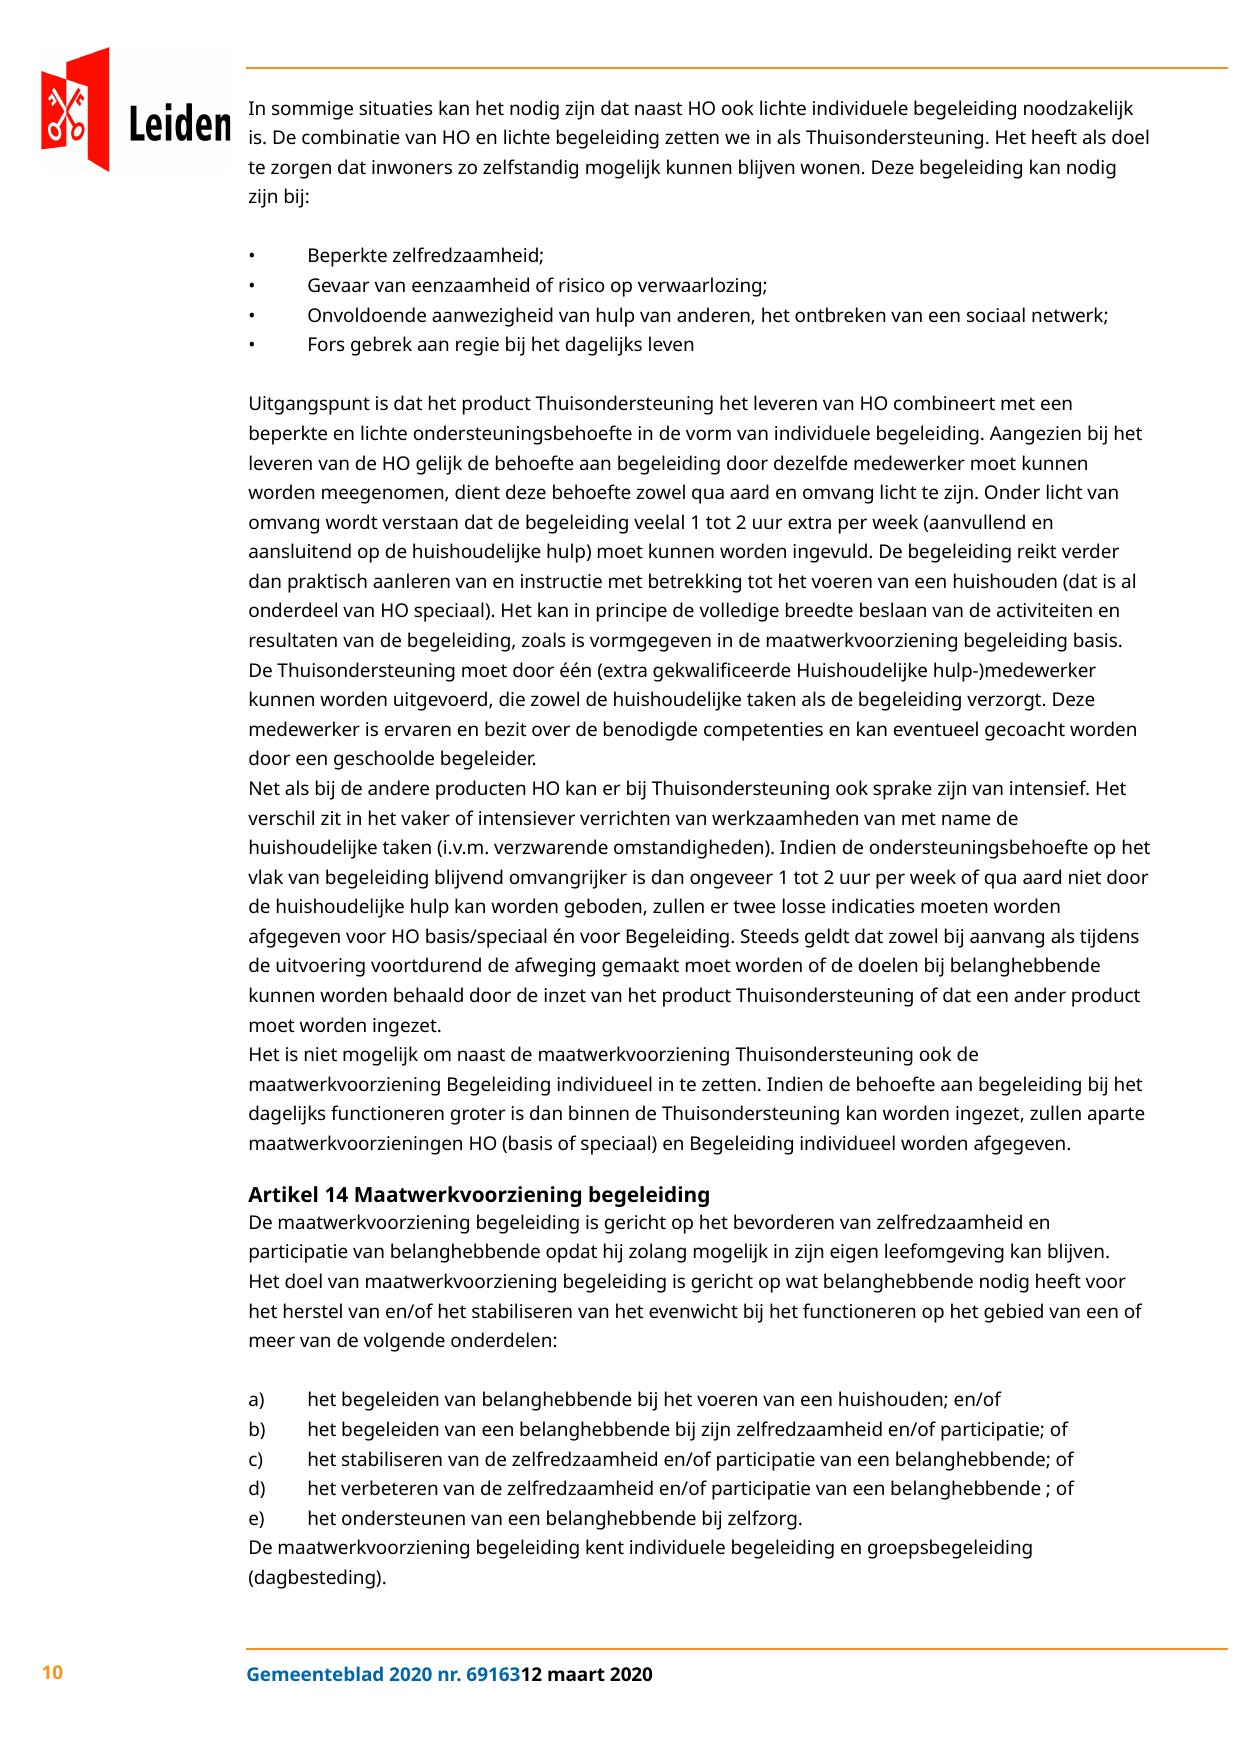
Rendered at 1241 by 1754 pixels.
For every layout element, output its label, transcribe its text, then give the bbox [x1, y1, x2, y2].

text Artikel 14 Maatwerkvoorziening begeleiding [248, 1181, 1152, 1209]
text In sommige situaties kan het nodig zijn dat naast HO ook lichte individuele begeleiding noodzakelijk is. De combinatie van HO en lichte begeleiding zetten we in als Thuisondersteuning. Het heeft als doel te zorgen dat inwoners zo zelfstandig mogelijk kunnen blijven wonen. Deze begeleiding kan nodig zijn bij: [248, 95, 1152, 209]
picture [41, 47, 231, 172]
text Net als bij de andere producten HO kan er bij Thuisondersteuning ook sprake zijn van intensief. Het verschil zit in het vaker of intensiever verrichten van werkzaamheden van met name de huishoudelijke taken (i.v.m. verzwarende omstandigheden). Indien de ondersteuningsbehoefte op het vlak van begeleiding blijvend omvangrijker is dan ongeveer 1 tot 2 uur per week of qua aard niet door de huishoudelijke hulp kan worden geboden, zullen er twee losse indicaties moeten worden afgegeven voor HO basis/speciaal én voor Begeleiding. Steeds geldt dat zowel bij aanvang als tijdens de uitvoering voortdurend de afweging gemaakt moet worden of de doelen bij belanghebbende kunnen worden behaald door de inzet van het product Thuisondersteuning of dat een ander product moet worden ingezet. [248, 775, 1152, 1038]
list Gevaar van eenzaamheid of risico op verwaarlozing; [248, 272, 1152, 298]
list het ondersteunen van een belanghebbende bij zelfzorg. [248, 1505, 1152, 1531]
text Uitgangspunt is dat het product Thuisondersteuning het leveren van HO combineert met een beperkte en lichte ondersteuningsbehoefte in de vorm van individuele begeleiding. Aangezien bij het leveren van de HO gelijk de behoefte aan begeleiding door dezelfde medewerker moet kunnen worden meegenomen, dient deze behoefte zowel qua aard en omvang licht te zijn. Onder licht van omvang wordt verstaan dat de begeleiding veelal 1 tot 2 uur extra per week (aanvullend en aansluitend op de huishoudelijke hulp) moet kunnen worden ingevuld. De begeleiding reikt verder dan praktisch aanleren van en instructie met betrekking tot het voeren van een huishouden (dat is al onderdeel van HO speciaal). Het kan in principe de volledige breedte beslaan van de activiteiten en resultaten van de begeleiding, zoals is vormgegeven in de maatwerkvoorziening begeleiding basis. De Thuisondersteuning moet door één (extra gekwalificeerde Huishoudelijke hulp-)medewerker kunnen worden uitgevoerd, die zowel de huishoudelijke taken als de begeleiding verzorgt. Deze medewerker is ervaren en bezit over de benodigde competenties en kan eventueel gecoacht worden door een geschoolde begeleider. [248, 391, 1152, 771]
text Het is niet mogelijk om naast de maatwerkvoorziening Thuisondersteuning ook de maatwerkvoorziening Begeleiding individueel in te zetten. Indien de behoefte aan begeleiding bij het dagelijks functioneren groter is dan binnen de Thuisondersteuning kan worden ingezet, zullen aparte maatwerkvoorzieningen HO (basis of speciaal) en Begeleiding individueel worden afgegeven. [248, 1041, 1152, 1156]
text De maatwerkvoorziening begeleiding kent individuele begeleiding en groepsbegeleiding (dagbesteding). [248, 1534, 1152, 1590]
text Het doel van maatwerkvoorziening begeleiding is gericht op wat belanghebbende nodig heeft voor het herstel van en/of het stabiliseren van het evenwicht bij het functioneren op het gebied van een of meer van de volgende onderdelen: [248, 1268, 1152, 1353]
list het stabiliseren van de zelfredzaamheid en/of participatie van een belanghebbende; of [248, 1446, 1152, 1471]
list het begeleiden van belanghebbende bij het voeren van een huishouden; en/of [248, 1387, 1152, 1412]
list het verbeteren van de zelfredzaamheid en/of participatie van een belanghebbende ; of [248, 1475, 1152, 1501]
list Onvoldoende aanwezigheid van hulp van anderen, het ontbreken van een sociaal netwerk; [248, 302, 1152, 328]
list Fors gebrek aan regie bij het dagelijks leven [248, 331, 1152, 357]
list het begeleiden van een belanghebbende bij zijn zelfredzaamheid en/of participatie; of [248, 1416, 1152, 1442]
text De maatwerkvoorziening begeleiding is gericht op het bevorderen van zelfredzaamheid en participatie van belanghebbende opdat hij zolang mogelijk in zijn eigen leefomgeving kan blijven. [248, 1209, 1152, 1264]
list Beperkte zelfredzaamheid; [248, 243, 1152, 268]
